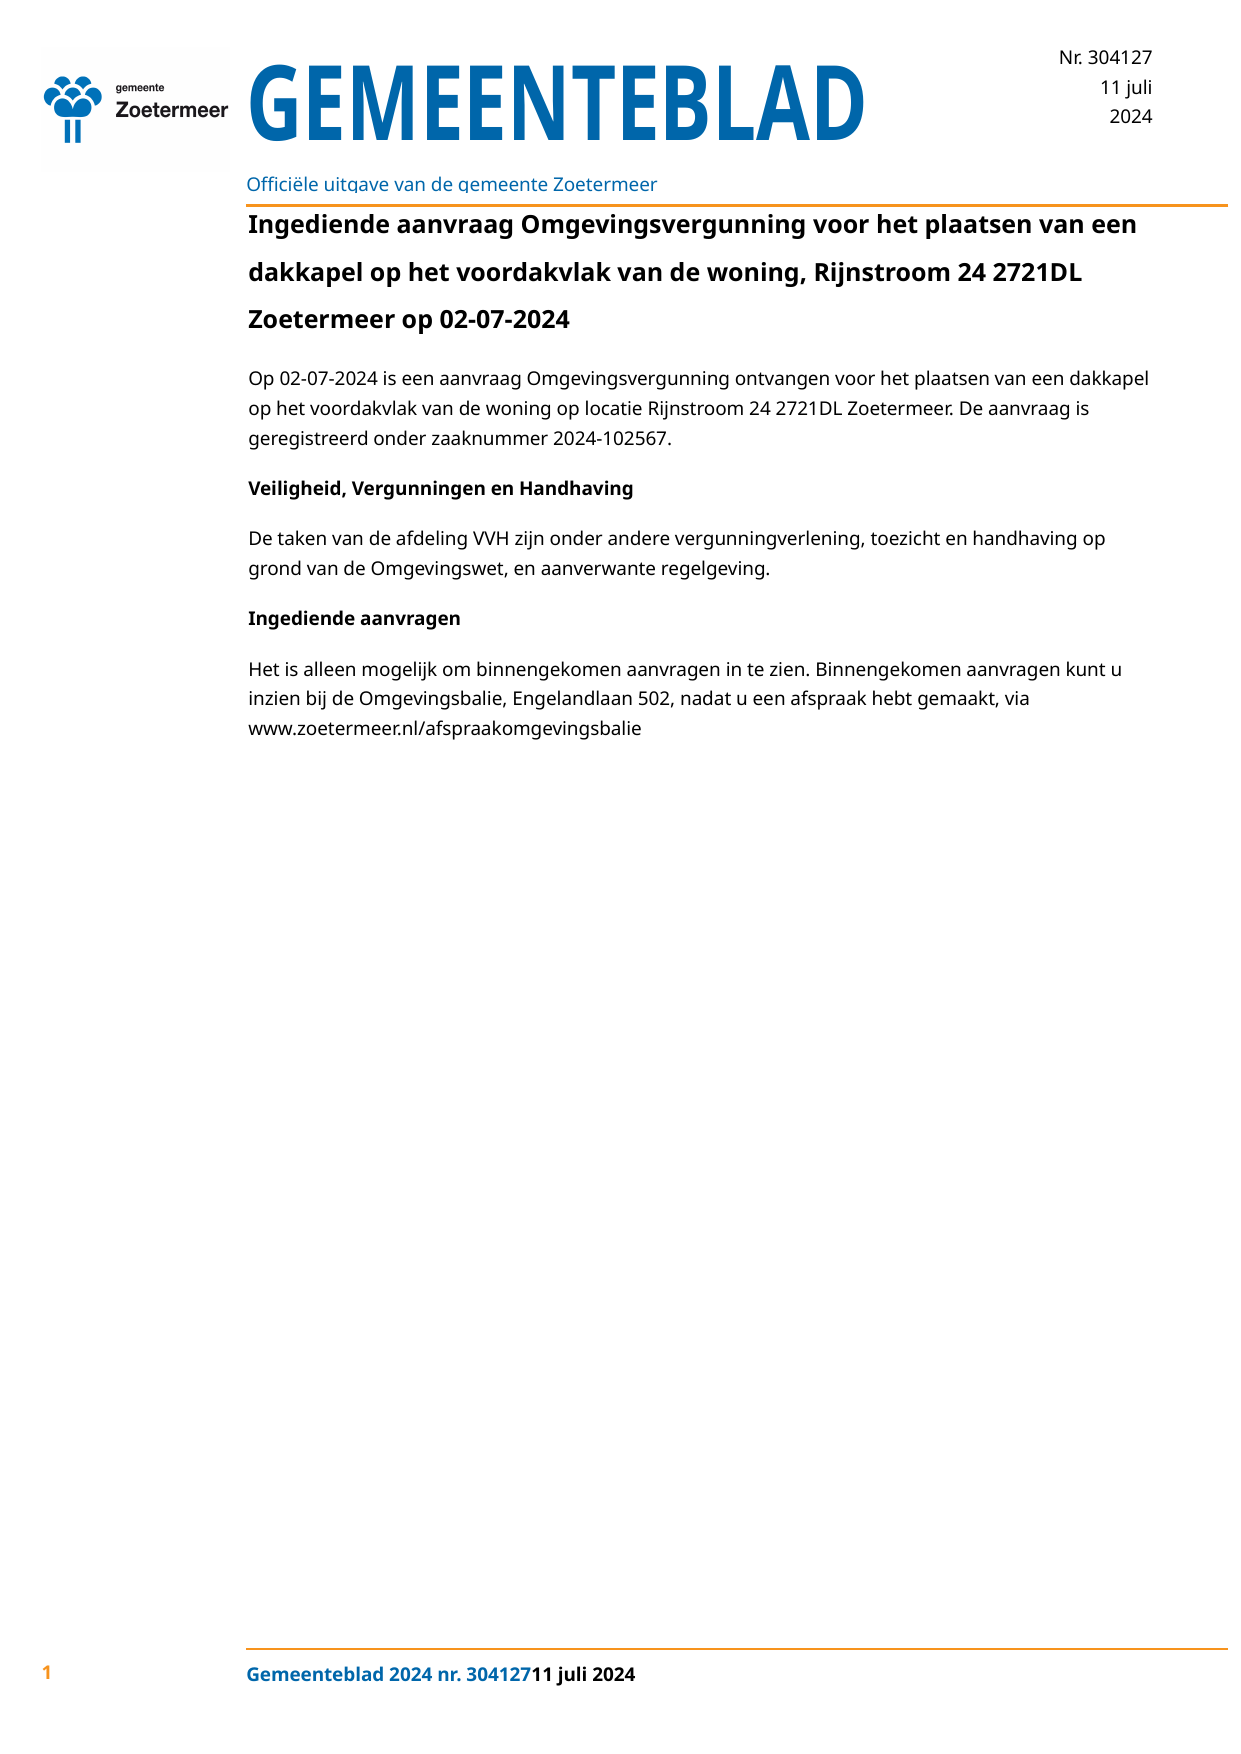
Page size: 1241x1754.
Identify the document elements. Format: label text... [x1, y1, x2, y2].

text Ingediende aanvraag Omgevingsvergunning voor het plaatsen van een dakkapel op het voordakvlak van de woning, Rijnstroom 24 2721DL Zoetermeer op 02-07-2024 [248, 207, 1152, 336]
text De taken van de afdeling VVH zijn onder andere vergunningverlening, toezicht en handhaving op grond van de Omgevingswet, en aanverwante regelgeving. [248, 526, 1152, 581]
picture [41, 47, 231, 172]
text Op 02-07-2024 is een aanvraag Omgevingsvergunning ontvangen voor het plaatsen van een dakkapel op het voordakvlak van de woning op locatie Rijnstroom 24 2721DL Zoetermeer. De aanvraag is geregistreerd onder zaaknummer 2024-102567. [248, 366, 1152, 450]
text Veiligheid, Vergunningen en Handhaving [248, 475, 1152, 501]
text Het is alleen mogelijk om binnengekomen aanvragen in te zien. Binnengekomen aanvragen kunt u inzien bij de Omgevingsbalie, Engelandlaan 502, nadat u een afspraak hebt gemaakt, via www.zoetermeer.nl/afspraakomgevingsbalie [248, 656, 1152, 741]
text Ingediende aanvragen [248, 606, 1152, 631]
